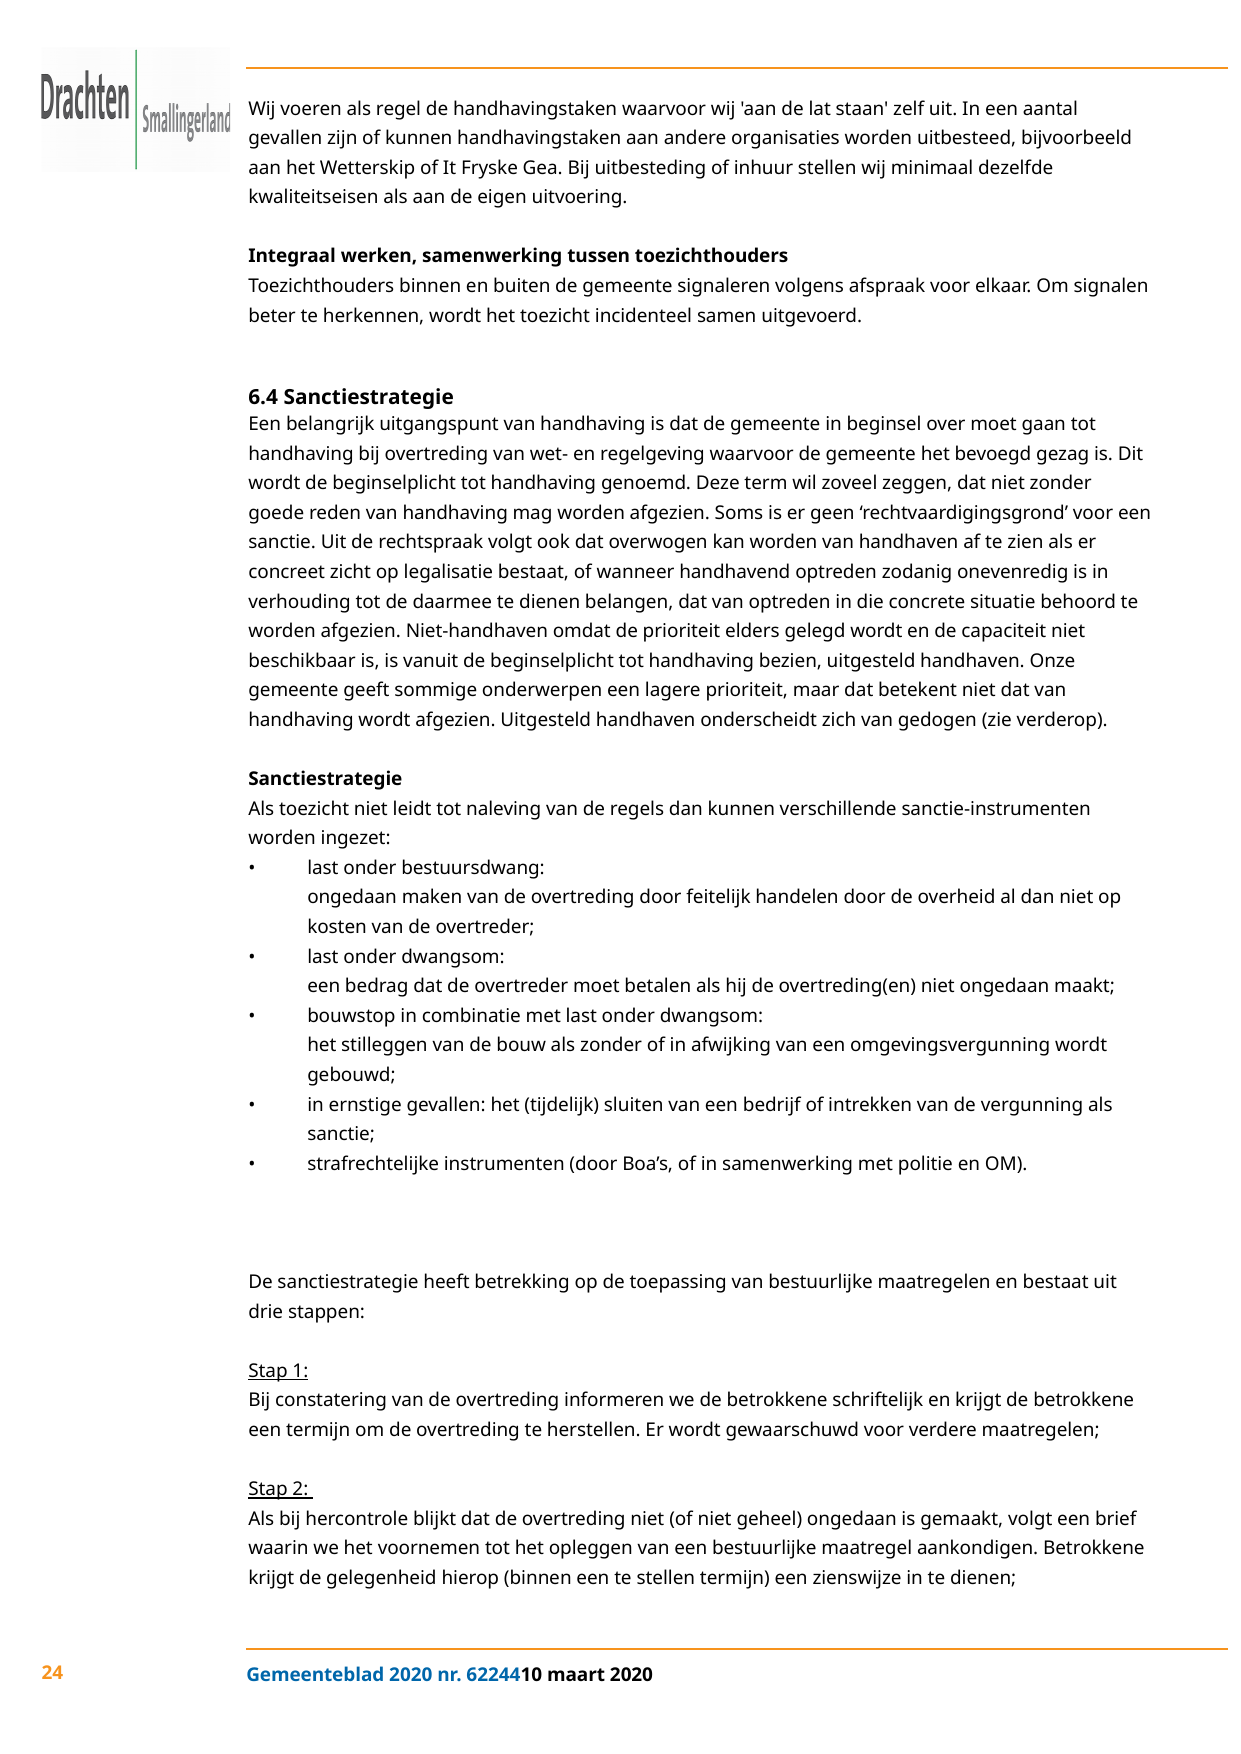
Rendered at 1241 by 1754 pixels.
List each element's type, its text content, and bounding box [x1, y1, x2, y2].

list last onder dwangsom: [248, 943, 1152, 968]
list in ernstige gevallen: het (tijdelijk) sluiten van een bedrijf of intrekken van de vergunning als sanctie; [248, 1091, 1152, 1146]
list ongedaan maken van de overtreding door feitelijk handelen door de overheid al dan niet op kosten van de overtreder; [248, 884, 1152, 939]
text Toezichthouders binnen en buiten de gemeente signaleren volgens afspraak voor elkaar. Om signalen beter te herkennen, wordt het toezicht incidenteel samen uitgevoerd. [248, 272, 1152, 328]
picture [41, 47, 231, 172]
text Wij voeren als regel de handhavingstaken waarvoor wij 'aan de lat staan' zelf uit. In een aantal gevallen zijn of kunnen handhavingstaken aan andere organisaties worden uitbesteed, bijvoorbeeld aan het Wetterskip of It Fryske Gea. Bij uitbesteding of inhuur stellen wij minimaal dezelfde kwaliteitseisen als aan de eigen uitvoering. [248, 95, 1152, 209]
text Als toezicht niet leidt tot naleving van de regels dan kunnen verschillende sanctie-instrumenten worden ingezet: [248, 795, 1152, 850]
text Als bij hercontrole blijkt dat de overtreding niet (of niet geheel) ongedaan is gemaakt, volgt een brief waarin we het voornemen tot het opleggen van een bestuurlijke maatregel aankondigen. Betrokkene krijgt de gelegenheid hierop (binnen een te stellen termijn) een zienswijze in te dienen; [248, 1505, 1152, 1590]
list een bedrag dat de overtreder moet betalen als hij de overtreding(en) niet ongedaan maakt; [248, 972, 1152, 998]
text Bij constatering van de overtreding informeren we de betrokkene schriftelijk en krijgt de betrokkene een termijn om de overtreding te herstellen. Er wordt gewaarschuwd voor verdere maatregelen; [248, 1387, 1152, 1442]
list strafrechtelijke instrumenten (door Boa’s, of in samenwerking met politie en OM). [248, 1150, 1152, 1176]
list last onder bestuursdwang: [248, 854, 1152, 880]
list bouwstop in combinatie met last onder dwangsom: [248, 1002, 1152, 1028]
text Een belangrijk uitgangspunt van handhaving is dat de gemeente in beginsel over moet gaan tot handhaving bij overtreding van wet- en regelgeving waarvoor de gemeente het bevoegd gezag is. Dit wordt de beginselplicht tot handhaving genoemd. Deze term wil zoveel zeggen, dat niet zonder goede reden van handhaving mag worden afgezien. Soms is er geen ‘rechtvaardigingsgrond’ voor een sanctie. Uit de rechtspraak volgt ook dat overwogen kan worden van handhaven af te zien als er concreet zicht op legalisatie bestaat, of wanneer handhavend optreden zodanig onevenredig is in verhouding tot de daarmee te dienen belangen, dat van optreden in die concrete situatie behoord te worden afgezien. Niet-handhaven omdat de prioriteit elders gelegd wordt en de capaciteit niet beschikbaar is, is vanuit de beginselplicht tot handhaving bezien, uitgesteld handhaven. Onze gemeente geeft sommige onderwerpen een lagere prioriteit, maar dat betekent niet dat van handhaving wordt afgezien. Uitgesteld handhaven onderscheidt zich van gedogen (zie verderop). [248, 410, 1152, 732]
text Sanctiestrategie [248, 765, 1152, 791]
text Stap 2: [248, 1475, 1152, 1501]
text De sanctiestrategie heeft betrekking op de toepassing van bestuurlijke maatregelen en bestaat uit drie stappen: [248, 1268, 1152, 1323]
text Stap 1: [248, 1357, 1152, 1383]
text 6.4 Sanctiestrategie [248, 382, 1152, 410]
list het stilleggen van de bouw als zonder of in afwijking van een omgevingsvergunning wordt gebouwd; [248, 1032, 1152, 1087]
text Integraal werken, samenwerking tussen toezichthouders [248, 243, 1152, 268]
